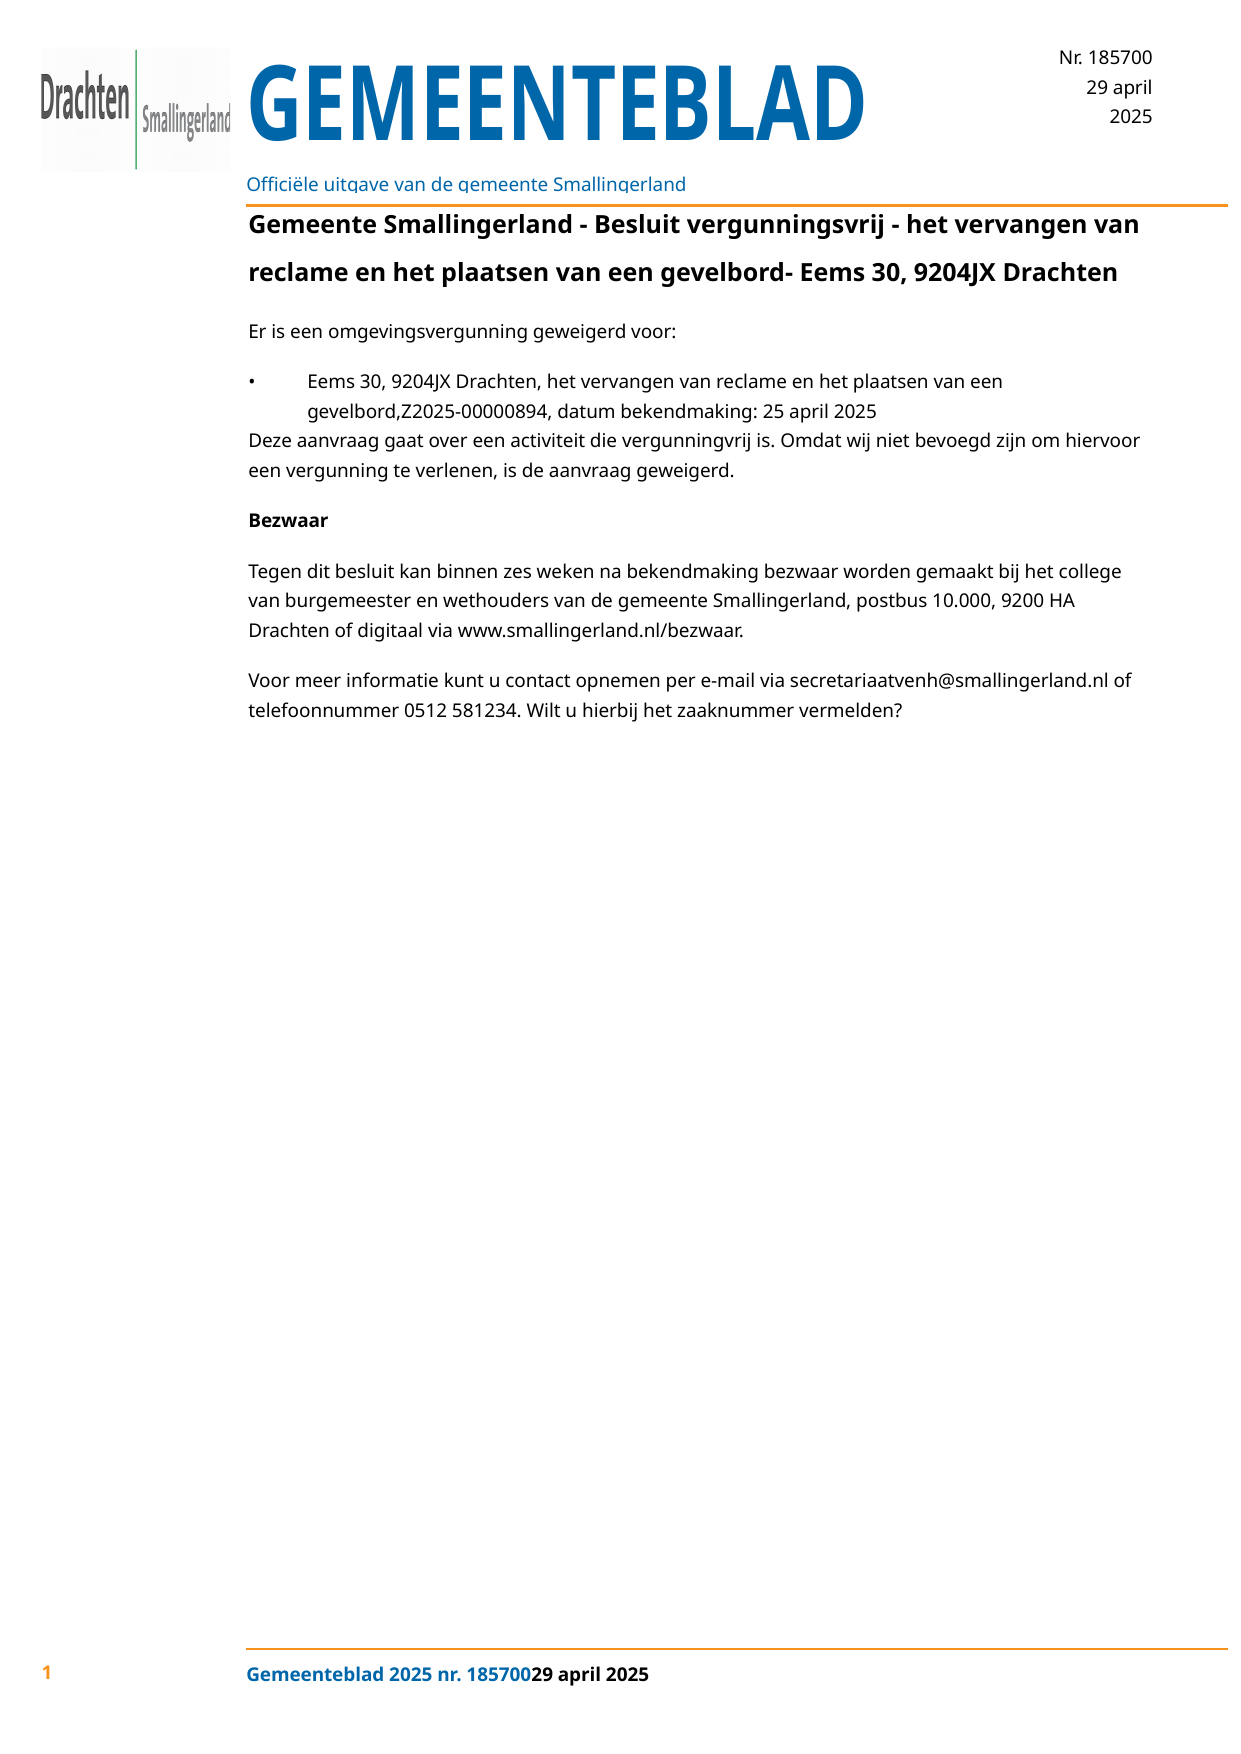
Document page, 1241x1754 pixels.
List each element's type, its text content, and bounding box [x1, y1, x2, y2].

picture [41, 47, 231, 172]
text Tegen dit besluit kan binnen zes weken na bekendmaking bezwaar worden gemaakt bij het college van burgemeester en wethouders van de gemeente Smallingerland, postbus 10.000, 9200 HA Drachten of digitaal via www.smallingerland.nl/bezwaar. [248, 558, 1152, 643]
text Voor meer informatie kunt u contact opnemen per e-mail via secretariaatvenh@smallingerland.nl of telefoonnummer 0512 581234. Wilt u hierbij het zaaknummer vermelden? [248, 667, 1152, 723]
text Er is een omgevingsvergunning geweigerd voor: [248, 318, 1152, 344]
text Gemeente Smallingerland - Besluit vergunningsvrij - het vervangen van reclame en het plaatsen van een gevelbord- Eems 30, 9204JX Drachten [248, 207, 1152, 288]
text Bezwaar [248, 507, 1152, 533]
text Deze aanvraag gaat over een activiteit die vergunningvrij is. Omdat wij niet bevoegd zijn om hiervoor een vergunning te verlenen, is de aanvraag geweigerd. [248, 427, 1152, 483]
list Eems 30, 9204JX Drachten, het vervangen van reclame en het plaatsen van een gevelbord,Z2025-00000894, datum bekendmaking: 25 april 2025 [248, 368, 1152, 424]
